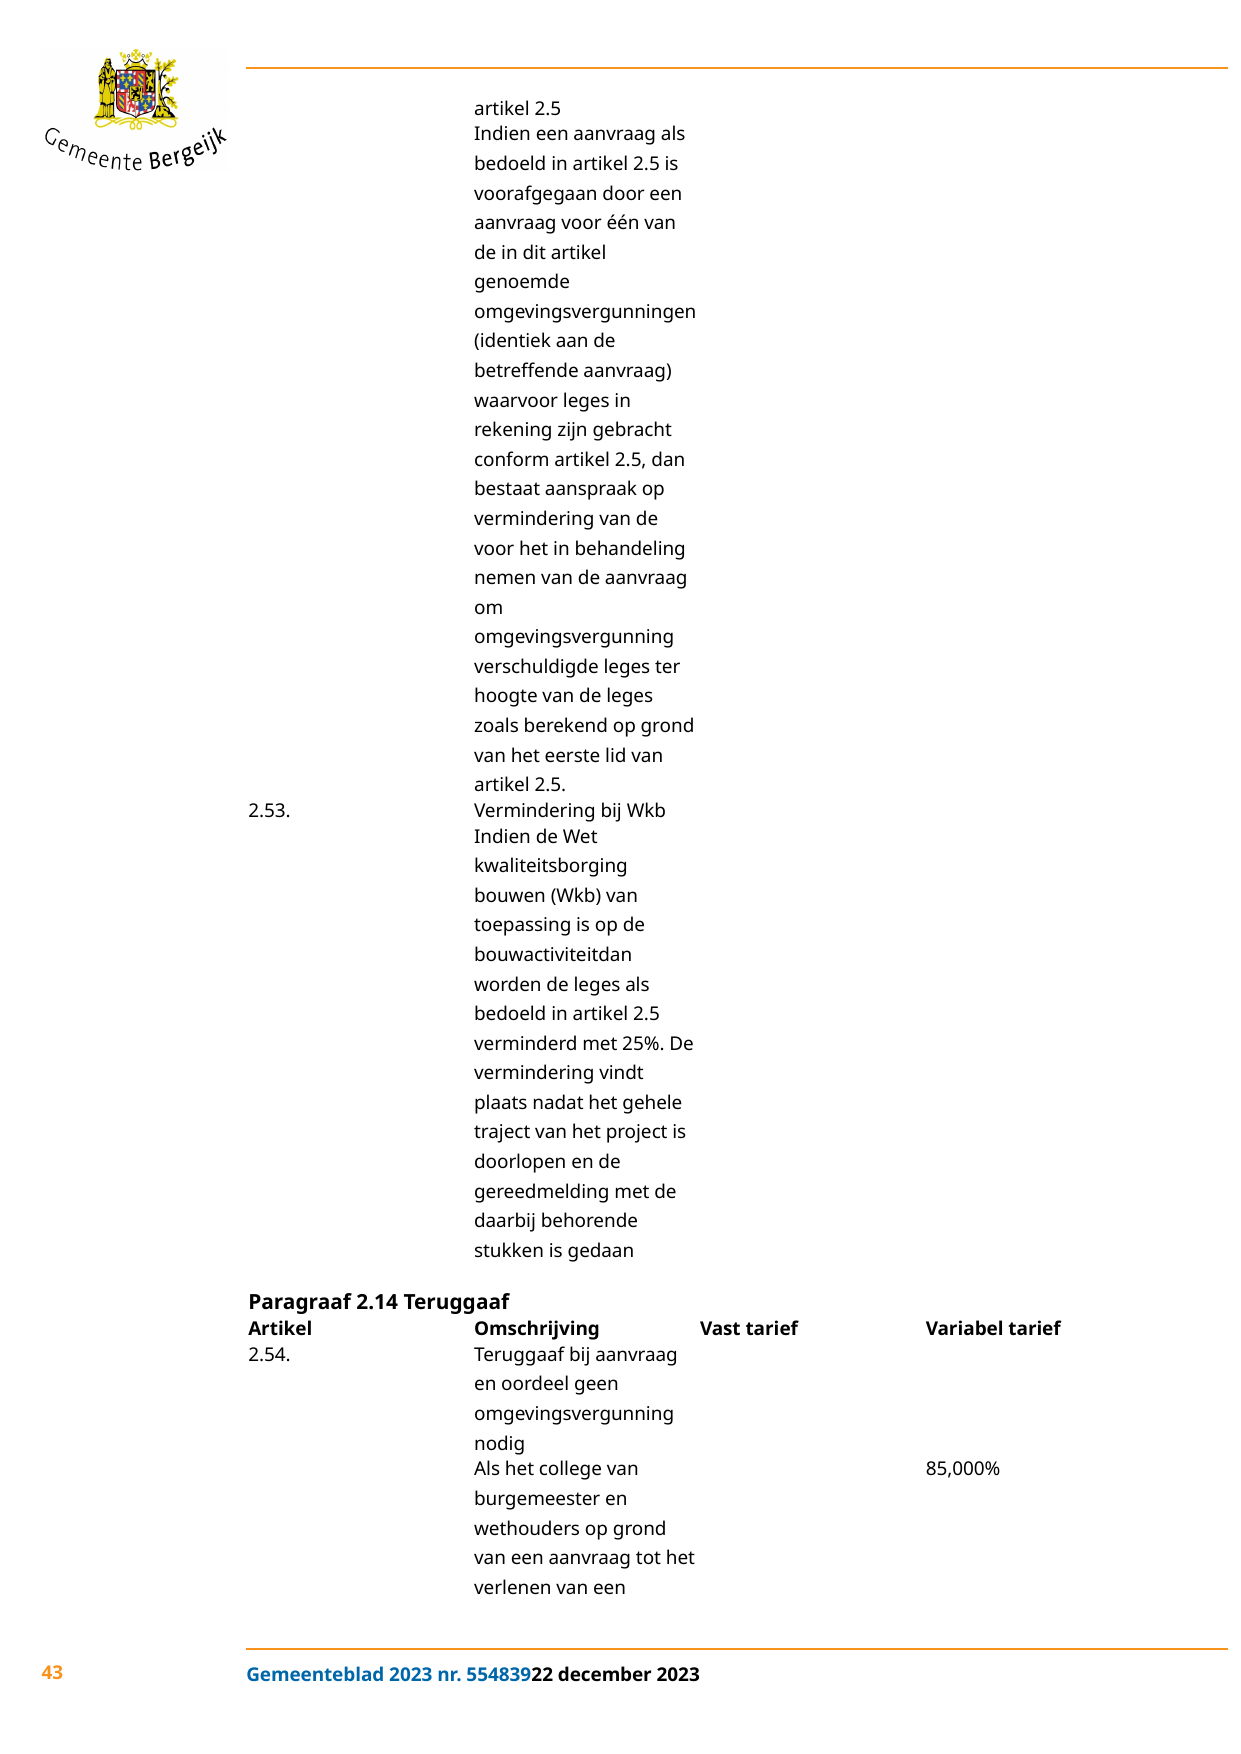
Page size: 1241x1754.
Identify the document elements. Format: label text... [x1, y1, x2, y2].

table_cell [926, 1341, 1152, 1456]
table_header Artikel [248, 1315, 474, 1341]
table_cell Vermindering bij Wkb [474, 797, 700, 823]
table_cell [248, 823, 474, 1263]
table_cell Als het college van burgemeester en wethouders op grond van een aanvraag tot het verlenen van een [474, 1456, 700, 1599]
table_cell [700, 121, 926, 797]
table_cell [926, 121, 1152, 797]
table_cell Teruggaaf bij aanvraag en oordeel geen omgevingsvergunning nodig [474, 1341, 700, 1456]
table_header Omschrijving [474, 1315, 700, 1341]
table_cell 2.53. [248, 797, 474, 823]
table_cell artikel 2.5 [474, 95, 700, 121]
table_cell Indien de Wet kwaliteitsborging bouwen (Wkb) van toepassing is op de bouwactiviteitdan worden de leges als bedoeld in artikel 2.5 verminderd met 25%. De vermindering vindt plaats nadat het gehele traject van het project is doorlopen en de gereedmelding met de daarbij behorende stukken is gedaan [474, 823, 700, 1263]
table_cell [926, 823, 1152, 1263]
table_header Vast tarief [700, 1315, 926, 1341]
text Paragraaf 2.14 Teruggaaf [248, 1287, 1152, 1315]
table_cell [926, 95, 1152, 121]
table_cell [248, 121, 474, 797]
table_cell [248, 1456, 474, 1599]
table_cell [700, 1456, 926, 1599]
table_cell [926, 797, 1152, 823]
table_cell [700, 823, 926, 1263]
table_cell [248, 95, 474, 121]
table_header Variabel tarief [926, 1315, 1152, 1341]
picture [41, 47, 231, 172]
table_cell [700, 95, 926, 121]
table_cell [700, 1341, 926, 1456]
table_cell 85,000% [926, 1456, 1152, 1599]
table_cell [700, 797, 926, 823]
table_cell Indien een aanvraag als bedoeld in artikel 2.5 is voorafgegaan door een aanvraag voor één van de in dit artikel genoemde omgevingsvergunningen (identiek aan de betreffende aanvraag) waarvoor leges in rekening zijn gebracht conform artikel 2.5, dan bestaat aanspraak op vermindering van de voor het in behandeling nemen van de aanvraag om omgevingsvergunning verschuldigde leges ter hoogte van de leges zoals berekend op grond van het eerste lid van artikel 2.5. [474, 121, 700, 797]
table_cell 2.54. [248, 1341, 474, 1456]
